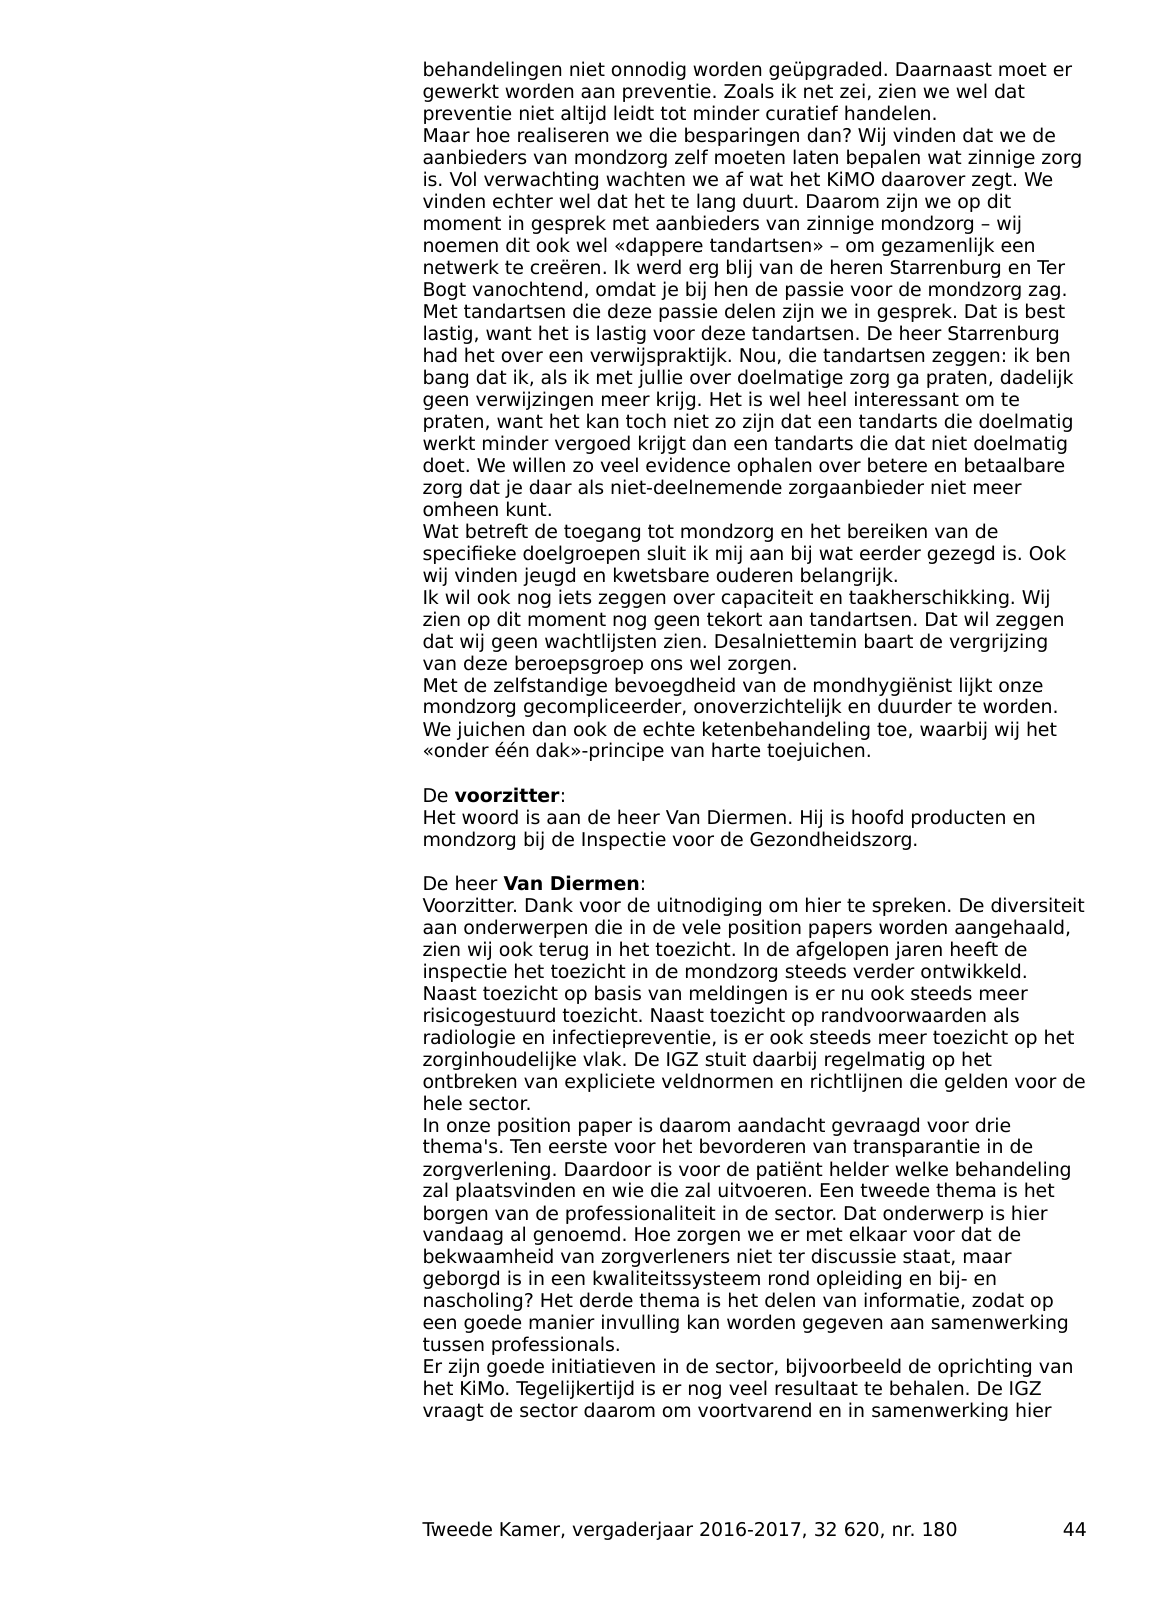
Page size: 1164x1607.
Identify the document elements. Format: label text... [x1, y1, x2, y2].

text Met de zelfstandige bevoegdheid van de mondhygiënist lijkt onze mondzorg gecompliceerder, onoverzichtelijk en duurder te worden. We juichen dan ook de echte ketenbehandeling toe, waarbij wij het «onder één dak»-principe van harte toejuichen. [422, 674, 1087, 762]
text Wat betreft de toegang tot mondzorg en het bereiken van de specifieke doelgroepen sluit ik mij aan bij wat eerder gezegd is. Ook wij vinden jeugd en kwetsbare ouderen belangrijk. [422, 521, 1087, 587]
text Voorzitter. Dank voor de uitnodiging om hier te spreken. De diversiteit aan onderwerpen die in de vele position papers worden aangehaald, zien wij ook terug in het toezicht. In de afgelopen jaren heeft de inspectie het toezicht in de mondzorg steeds verder ontwikkeld. Naast toezicht op basis van meldingen is er nu ook steeds meer risicogestuurd toezicht. Naast toezicht op randvoorwaarden als radiologie en infectiepreventie, is er ook steeds meer toezicht op het zorginhoudelijke vlak. De IGZ stuit daarbij regelmatig op het ontbreken van expliciete veldnormen en richtlijnen die gelden voor de hele sector. [422, 895, 1087, 1114]
text In onze position paper is daarom aandacht gevraagd voor drie thema's. Ten eerste voor het bevorderen van transparantie in de zorgverlening. Daardoor is voor de patiënt helder welke behandeling zal plaatsvinden en wie die zal uitvoeren. Een tweede thema is het borgen van de professionaliteit in de sector. Dat onderwerp is hier vandaag al genoemd. Hoe zorgen we er met elkaar voor dat de bekwaamheid van zorgverleners niet ter discussie staat, maar geborgd is in een kwaliteitssysteem rond opleiding en bij- en nascholing? Het derde thema is het delen van informatie, zodat op een goede manier invulling kan worden gegeven aan samenwerking tussen professionals. [422, 1114, 1087, 1356]
text behandelingen niet onnodig worden geüpgraded. Daarnaast moet er gewerkt worden aan preventie. Zoals ik net zei, zien we wel dat preventie niet altijd leidt tot minder curatief handelen. [422, 59, 1087, 125]
text Ik wil ook nog iets zeggen over capaciteit en taakherschikking. Wij zien op dit moment nog geen tekort aan tandartsen. Dat wil zeggen dat wij geen wachtlijsten zien. Desalniettemin baart de vergrijzing van deze beroepsgroep ons wel zorgen. [422, 587, 1087, 674]
text Maar hoe realiseren we die besparingen dan? Wij vinden dat we de aanbieders van mondzorg zelf moeten laten bepalen wat zinnige zorg is. Vol verwachting wachten we af wat het KiMO daarover zegt. We vinden echter wel dat het te lang duurt. Daarom zijn we op dit moment in gesprek met aanbieders van zinnige mondzorg – wij noemen dit ook wel «dappere tandartsen» – om gezamenlijk een netwerk te creëren. Ik werd erg blij van de heren Starrenburg en Ter Bogt vanochtend, omdat je bij hen de passie voor de mondzorg zag. Met tandartsen die deze passie delen zijn we in gesprek. Dat is best lastig, want het is lastig voor deze tandartsen. De heer Starrenburg had het over een verwijspraktijk. Nou, die tandartsen zeggen: ik ben bang dat ik, als ik met jullie over doelmatige zorg ga praten, dadelijk geen verwijzingen meer krijg. Het is wel heel interessant om te praten, want het kan toch niet zo zijn dat een tandarts die doelmatig werkt minder vergoed krijgt dan een tandarts die dat niet doelmatig doet. We willen zo veel evidence ophalen over betere en betaalbare zorg dat je daar als niet-deelnemende zorgaanbieder niet meer omheen kunt. [422, 125, 1087, 521]
text De heer Van Diermen: [422, 873, 1087, 895]
text De voorzitter: [422, 784, 1087, 807]
text Het woord is aan de heer Van Diermen. Hij is hoofd producten en mondzorg bij de Inspectie voor de Gezondheidszorg. [422, 807, 1087, 851]
text Er zijn goede initiatieven in de sector, bijvoorbeeld de oprichting van het KiMo. Tegelijkertijd is er nog veel resultaat te behalen. De IGZ vraagt de sector daarom om voortvarend en in samenwerking hier [422, 1356, 1087, 1422]
